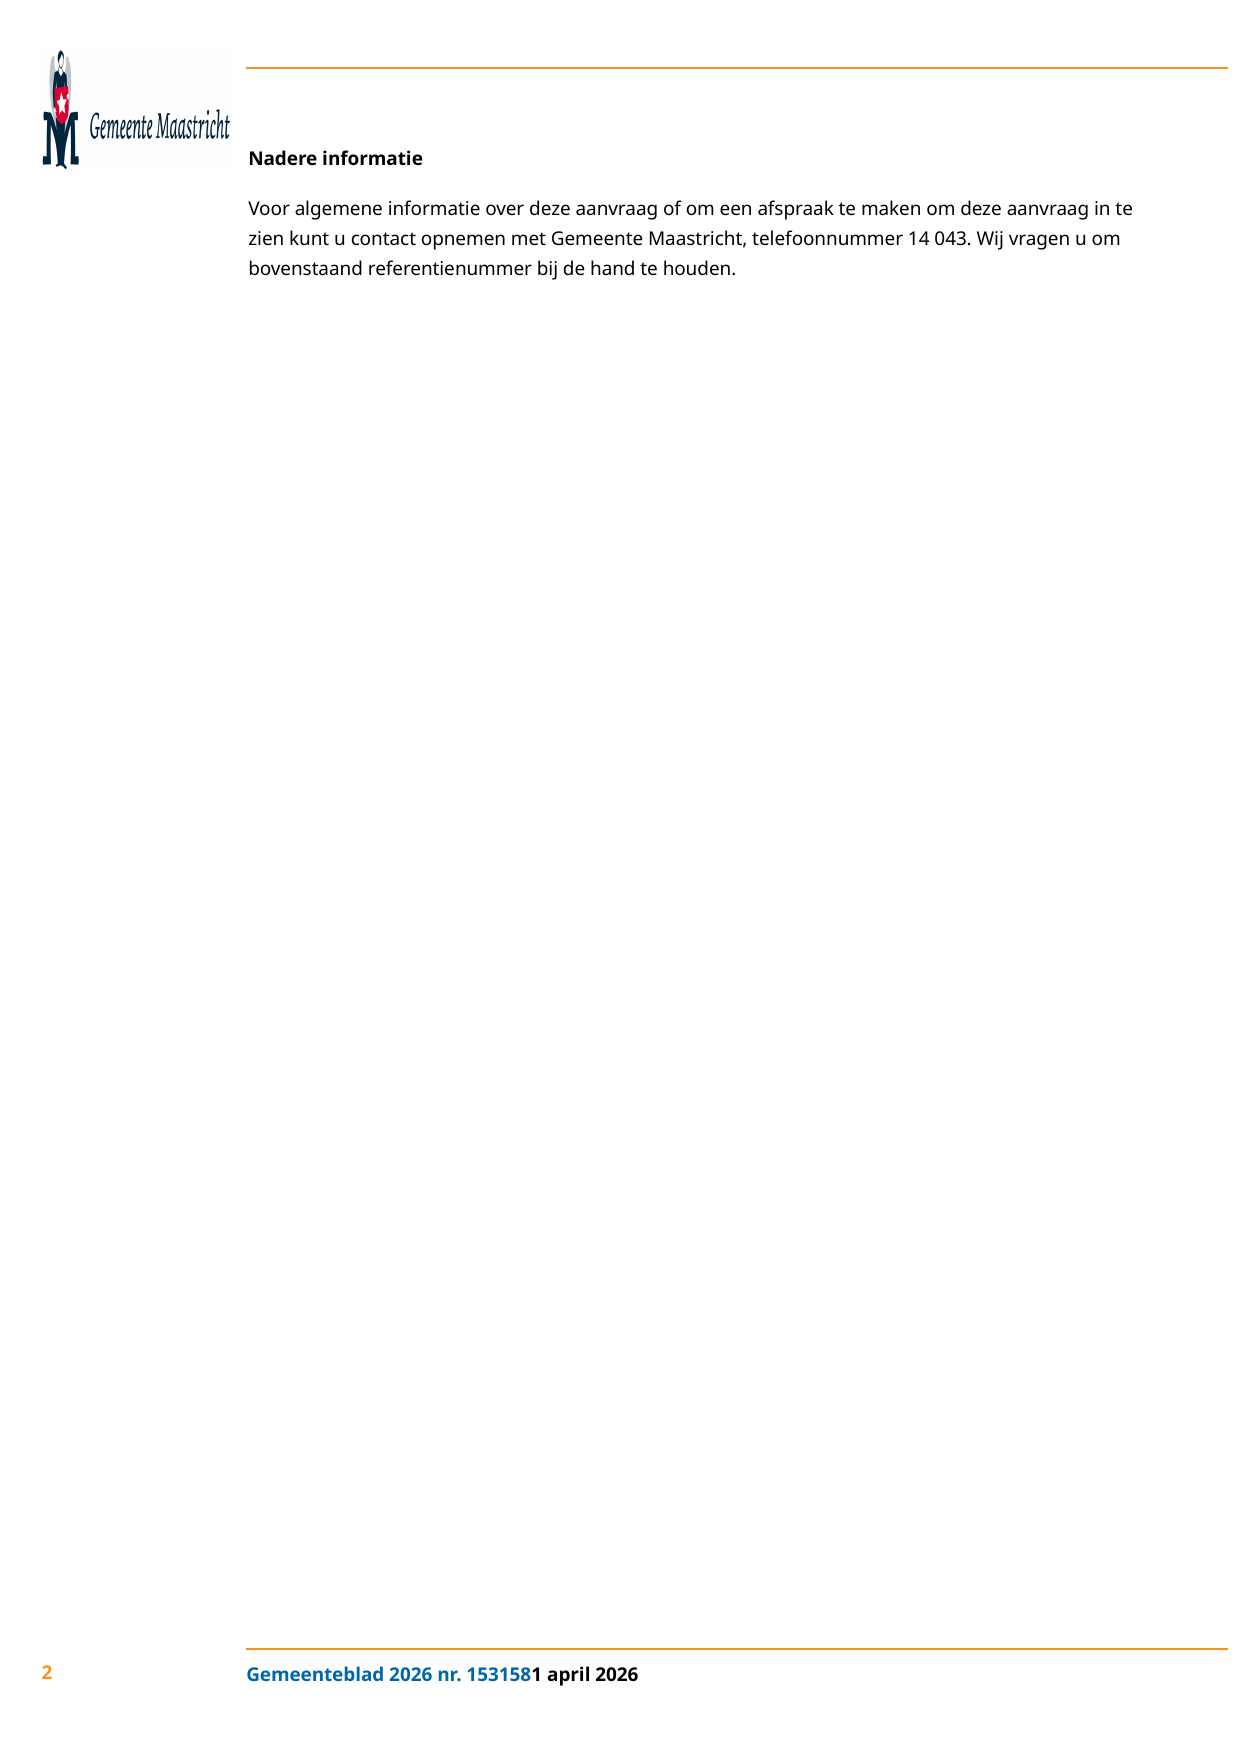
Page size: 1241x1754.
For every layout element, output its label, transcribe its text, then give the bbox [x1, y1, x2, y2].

text Nadere informatie [248, 145, 1152, 171]
text Voor algemene informatie over deze aanvraag of om een afspraak te maken om deze aanvraag in te zien kunt u contact opnemen met Gemeente Maastricht, telefoonnummer 14 043. Wij vragen u om bovenstaand referentienummer bij de hand te houden. [248, 196, 1152, 281]
picture [41, 47, 231, 172]
